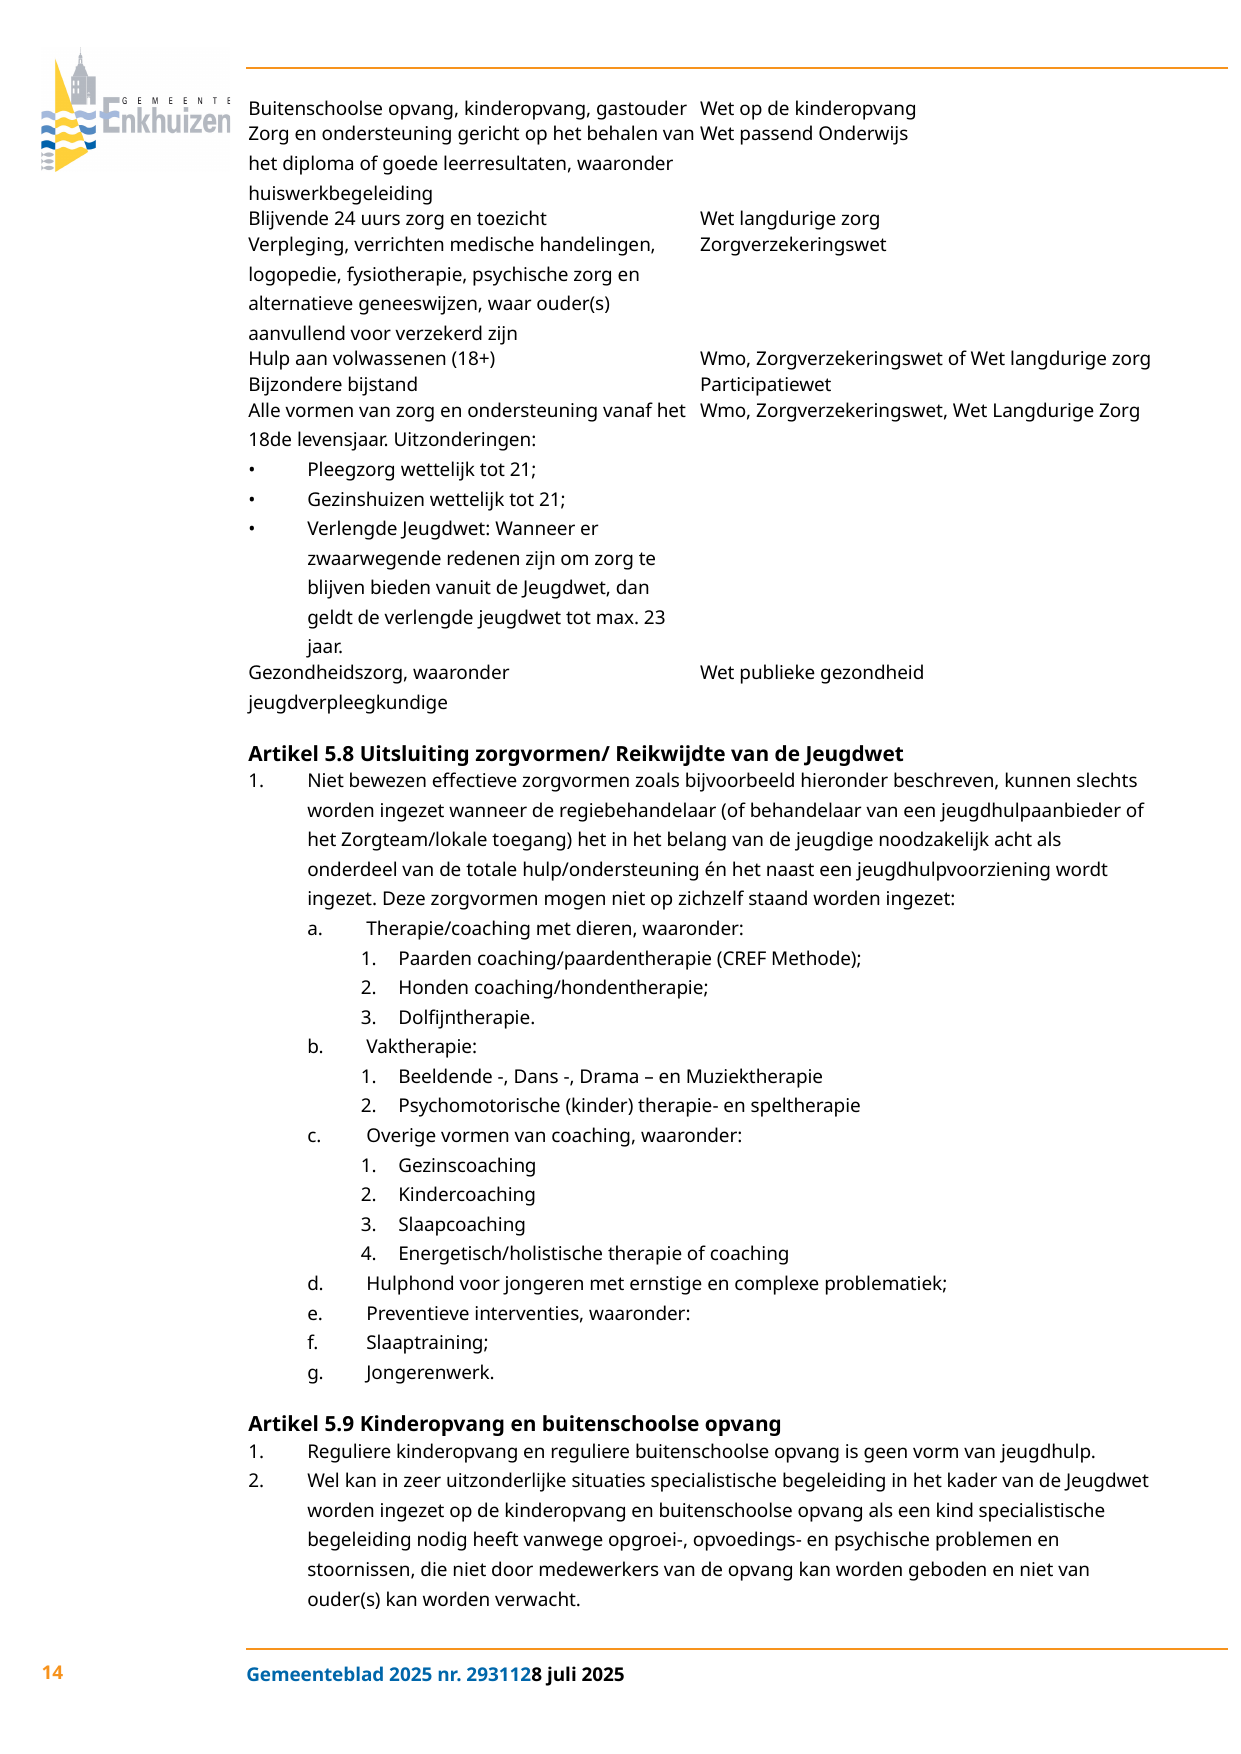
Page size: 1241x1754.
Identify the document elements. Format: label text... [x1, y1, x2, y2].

table_cell Wet publieke gezondheid [700, 660, 1152, 715]
list Preventieve interventies, waaronder: [307, 1300, 1152, 1326]
table_cell Wet langdurige zorg [700, 205, 1152, 231]
list Honden coaching/hondentherapie; [361, 974, 1152, 1000]
table_cell Participatiewet [700, 371, 1152, 397]
list Hulphond voor jongeren met ernstige en complexe problematiek; [307, 1270, 1152, 1296]
table_cell Zorgverzekeringswet [700, 231, 1152, 346]
list Paarden coaching/paardentherapie (CREF Methode); [361, 945, 1152, 971]
list Slaapcoaching [361, 1211, 1152, 1237]
list Niet bewezen effectieve zorgvormen zoals bijvoorbeeld hieronder beschreven, kunnen slechts worden ingezet wanneer de regiebehandelaar (of behandelaar van een jeugdhulpaanbieder of het Zorgteam/lokale toegang) het in het belang van de jeugdige noodzakelijk acht als onderdeel van de totale hulp/ondersteuning én het naast een jeugdhulpvoorziening wordt ingezet. Deze zorgvormen mogen niet op zichzelf staand worden ingezet: [248, 767, 1152, 911]
table_cell Wmo, Zorgverzekeringswet, Wet Langdurige Zorg [700, 397, 1152, 659]
table_cell Wmo, Zorgverzekeringswet of Wet langdurige zorg [700, 346, 1152, 371]
list Gezinscoaching [361, 1152, 1152, 1178]
list Psychomotorische (kinder) therapie- en speltherapie [361, 1093, 1152, 1118]
list Energetisch/holistische therapie of coaching [361, 1241, 1152, 1266]
table_cell Buitenschoolse opvang, kinderopvang, gastouder [248, 95, 700, 121]
picture [41, 47, 231, 172]
table_cell Gezondheidszorg, waaronder jeugdverpleegkundige [248, 660, 700, 715]
list Overige vormen van coaching, waaronder: [307, 1122, 1152, 1148]
table_cell Wet op de kinderopvang [700, 95, 1152, 121]
table_cell Alle vormen van zorg en ondersteuning vanaf het 18de levensjaar. Uitzonderingen: Pleegzorg wettelijk tot 21; Gezinshuizen wettelijk tot 21; Verlengde Jeugdwet: Wanneer er zwaarwegende redenen zijn om zorg te blijven bieden vanuit de Jeugdwet, dan geldt de verlengde jeugdwet tot max. 23 jaar. [248, 397, 700, 659]
list Therapie/coaching met dieren, waaronder: [307, 915, 1152, 941]
list Slaaptraining; [307, 1329, 1152, 1355]
list Jongerenwerk. [307, 1359, 1152, 1385]
table_cell Hulp aan volwassenen (18+) [248, 346, 700, 371]
table_cell Bijzondere bijstand [248, 371, 700, 397]
table_cell Blijvende 24 uurs zorg en toezicht [248, 205, 700, 231]
text Artikel 5.9 Kinderopvang en buitenschoolse opvang [248, 1409, 1152, 1438]
text Artikel 5.8 Uitsluiting zorgvormen/ Reikwijdte van de Jeugdwet [248, 739, 1152, 767]
table_cell Zorg en ondersteuning gericht op het behalen van het diploma of goede leerresultaten, waaronder huiswerkbegeleiding [248, 121, 700, 205]
list Wel kan in zeer uitzonderlijke situaties specialistische begeleiding in het kader van de Jeugdwet worden ingezet op de kinderopvang en buitenschoolse opvang als een kind specialistische begeleiding nodig heeft vanwege opgroei-, opvoedings- en psychische problemen en stoornissen, die niet door medewerkers van de opvang kan worden geboden en niet van ouder(s) kan worden verwacht. [248, 1467, 1152, 1611]
list Vaktherapie: [307, 1033, 1152, 1059]
table_cell Verpleging, verrichten medische handelingen, logopedie, fysiotherapie, psychische zorg en alternatieve geneeswijzen, waar ouder(s) aanvullend voor verzekerd zijn [248, 231, 700, 346]
list Reguliere kinderopvang en reguliere buitenschoolse opvang is geen vorm van jeugdhulp. [248, 1438, 1152, 1463]
table_cell Wet passend Onderwijs [700, 121, 1152, 205]
list Dolfijntherapie. [361, 1004, 1152, 1030]
list Kindercoaching [361, 1181, 1152, 1207]
list Beeldende -, Dans -, Drama – en Muziektherapie [361, 1063, 1152, 1089]
